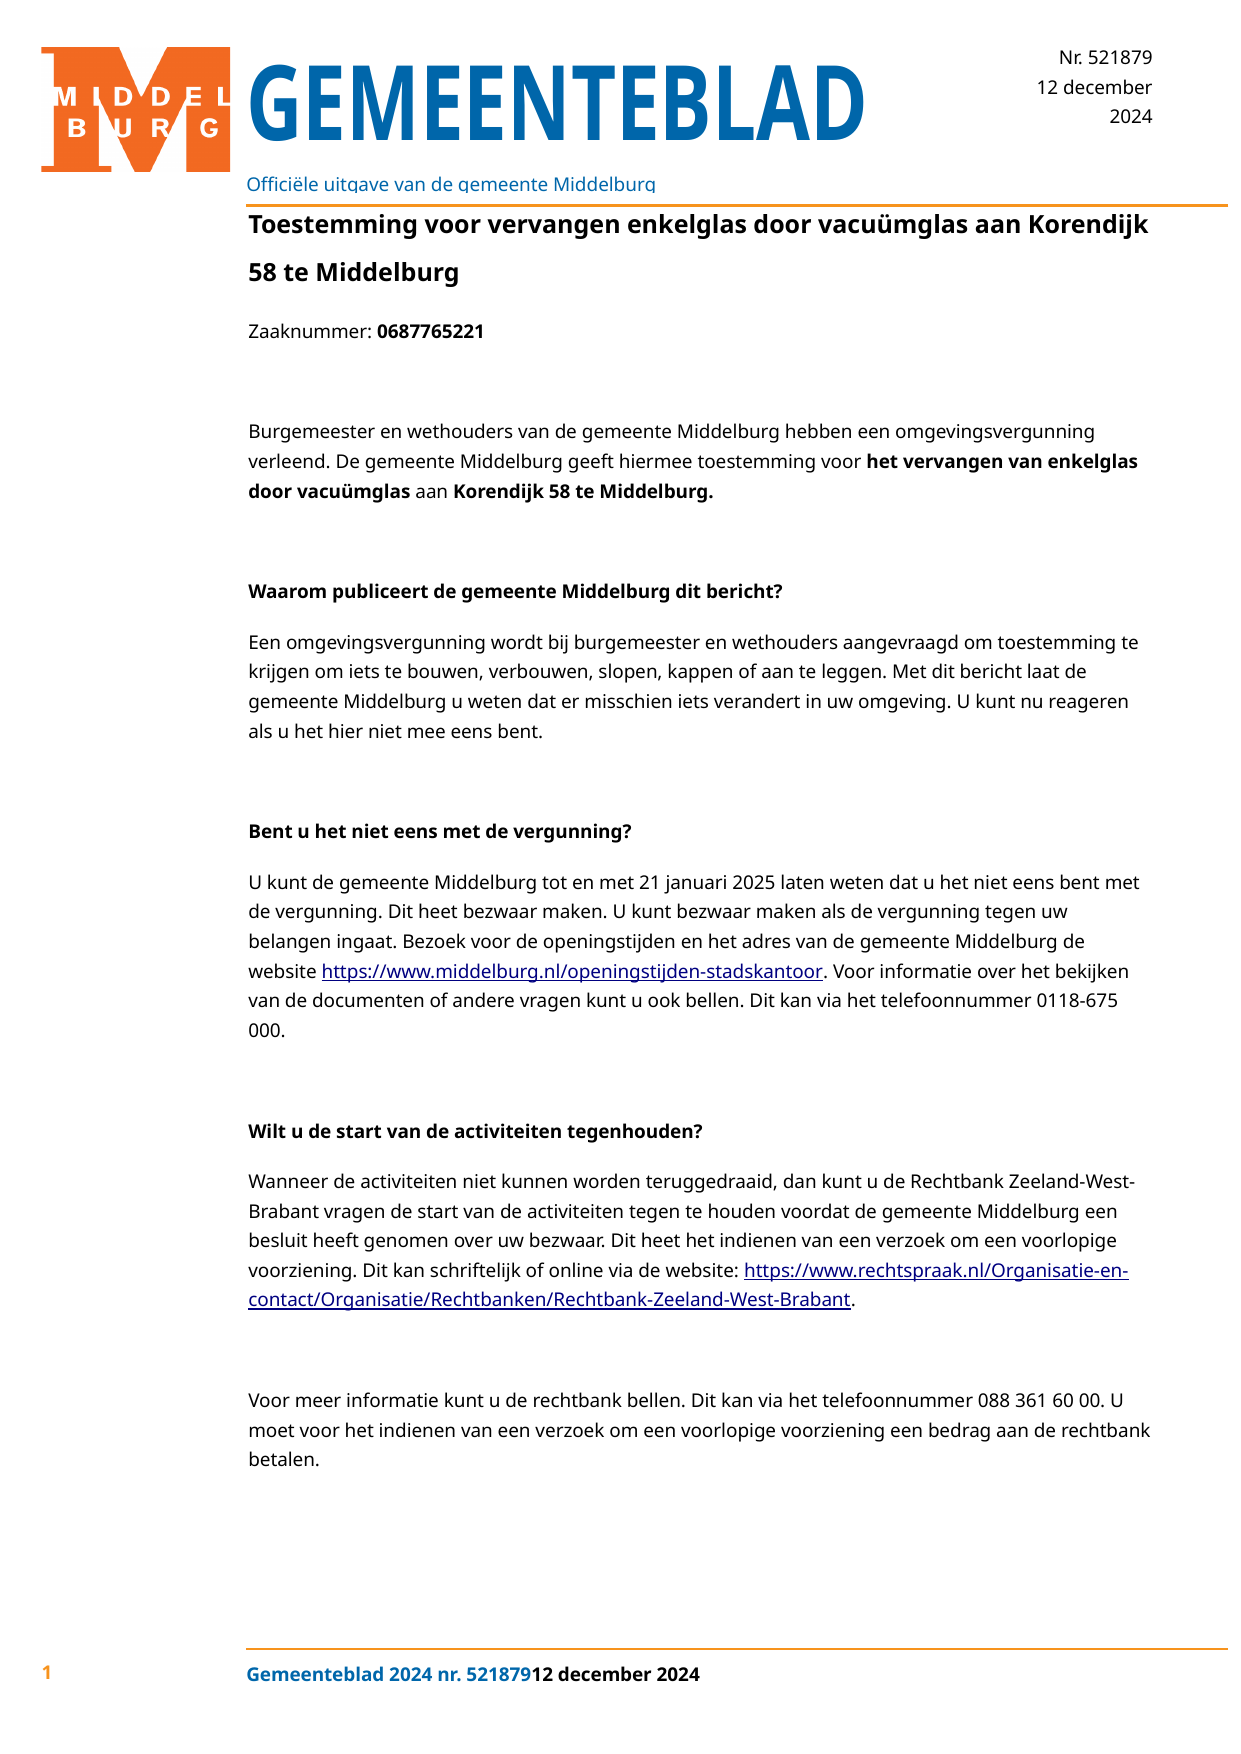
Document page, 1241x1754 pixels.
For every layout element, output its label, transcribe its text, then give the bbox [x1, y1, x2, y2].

text Zaaknummer: 0687765221 [248, 318, 1152, 344]
text Bent u het niet eens met de vergunning? [248, 819, 1152, 844]
text Toestemming voor vervangen enkelglas door vacuümglas aan Korendijk 58 te Middelburg [248, 207, 1152, 288]
text Burgemeester en wethouders van de gemeente Middelburg hebben een omgevingsvergunning verleend. De gemeente Middelburg geeft hiermee toestemming voor het vervangen van enkelglas door vacuümglas aan Korendijk 58 te Middelburg. [248, 419, 1152, 504]
text Waarom publiceert de gemeente Middelburg dit bericht? [248, 579, 1152, 604]
picture [41, 47, 231, 172]
text Wanneer de activiteiten niet kunnen worden teruggedraaid, dan kunt u de Rechtbank Zeeland-West-Brabant vragen de start van de activiteiten tegen te houden voordat de gemeente Middelburg een besluit heeft genomen over uw bezwaar. Dit heet het indienen van een verzoek om een voorlopige voorziening. Dit kan schriftelijk of online via de website: https://www.rechtspraak.nl/Organisatie-en-contact/Organisatie/Rechtbanken/Rechtbank-Zeeland-West-Brabant. [248, 1168, 1152, 1312]
text Wilt u de start van de activiteiten tegenhouden? [248, 1118, 1152, 1144]
text Een omgevingsvergunning wordt bij burgemeester en wethouders aangevraagd om toestemming te krijgen om iets te bouwen, verbouwen, slopen, kappen of aan te leggen. Met dit bericht laat de gemeente Middelburg u weten dat er misschien iets verandert in uw omgeving. U kunt nu reageren als u het hier niet mee eens bent. [248, 629, 1152, 744]
text U kunt de gemeente Middelburg tot en met 21 januari 2025 laten weten dat u het niet eens bent met de vergunning. Dit heet bezwaar maken. U kunt bezwaar maken als de vergunning tegen uw belangen ingaat. Bezoek voor de openingstijden en het adres van de gemeente Middelburg de website https://www.middelburg.nl/openingstijden-stadskantoor. Voor informatie over het bekijken van de documenten of andere vragen kunt u ook bellen. Dit kan via het telefoonnummer 0118-675 000. [248, 869, 1152, 1043]
text Voor meer informatie kunt u de rechtbank bellen. Dit kan via het telefoonnummer 088 361 60 00. U moet voor het indienen van een verzoek om een voorlopige voorziening een bedrag aan de rechtbank betalen. [248, 1387, 1152, 1472]
